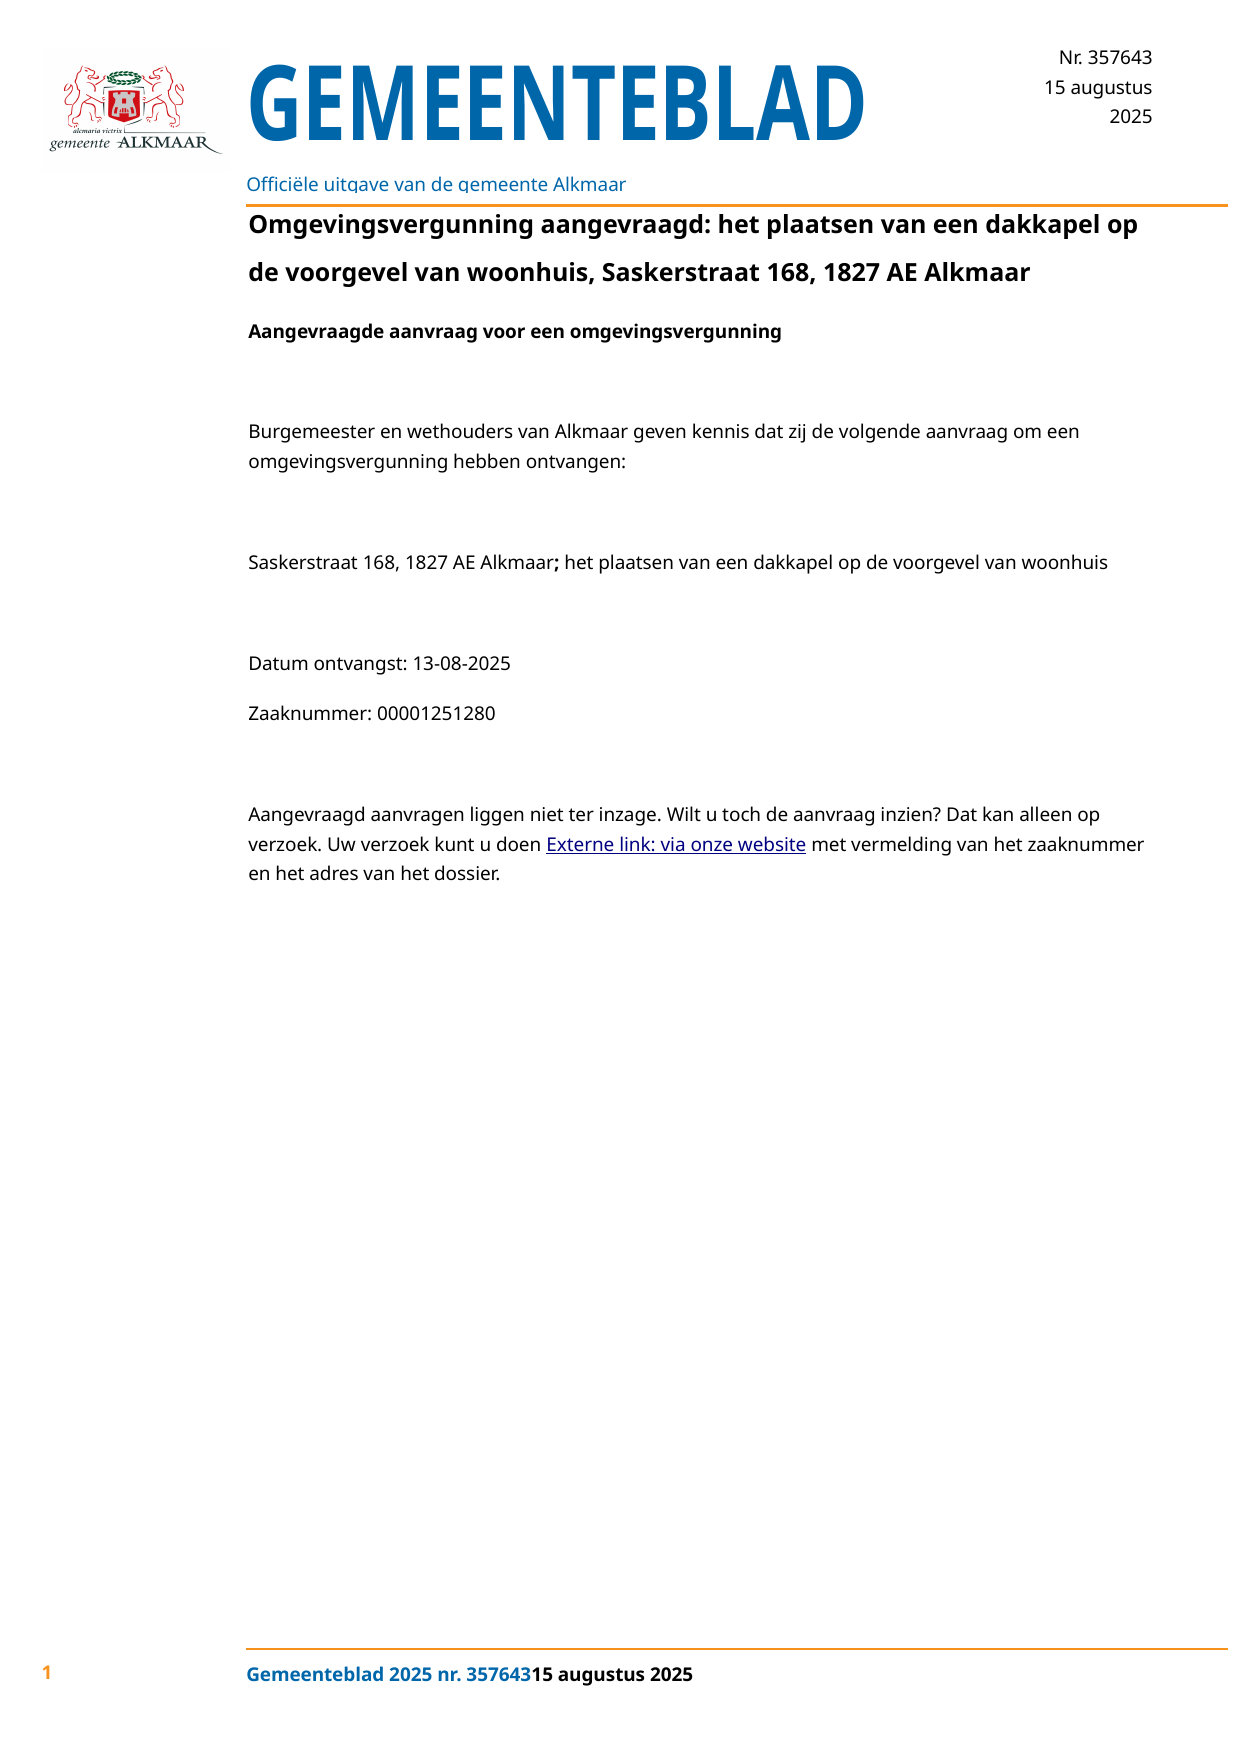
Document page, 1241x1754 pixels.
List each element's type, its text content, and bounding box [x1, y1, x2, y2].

text Omgevingsvergunning aangevraagd: het plaatsen van een dakkapel op de voorgevel van woonhuis, Saskerstraat 168, 1827 AE Alkmaar [248, 207, 1152, 288]
picture [41, 47, 231, 172]
text Aangevraagde aanvraag voor een omgevingsvergunning [248, 318, 1152, 344]
text Burgemeester en wethouders van Alkmaar geven kennis dat zij de volgende aanvraag om een omgevingsvergunning hebben ontvangen: [248, 419, 1152, 474]
text Aangevraagd aanvragen liggen niet ter inzage. Wilt u toch de aanvraag inzien? Dat kan alleen op verzoek. Uw verzoek kunt u doen Externe link: via onze website met vermelding van het zaaknummer en het adres van het dossier. [248, 801, 1152, 886]
text Saskerstraat 168, 1827 AE Alkmaar; het plaatsen van een dakkapel op de voorgevel van woonhuis [248, 549, 1152, 575]
text Datum ontvangst: 13-08-2025 [248, 650, 1152, 676]
text Zaaknummer: 00001251280 [248, 700, 1152, 726]
